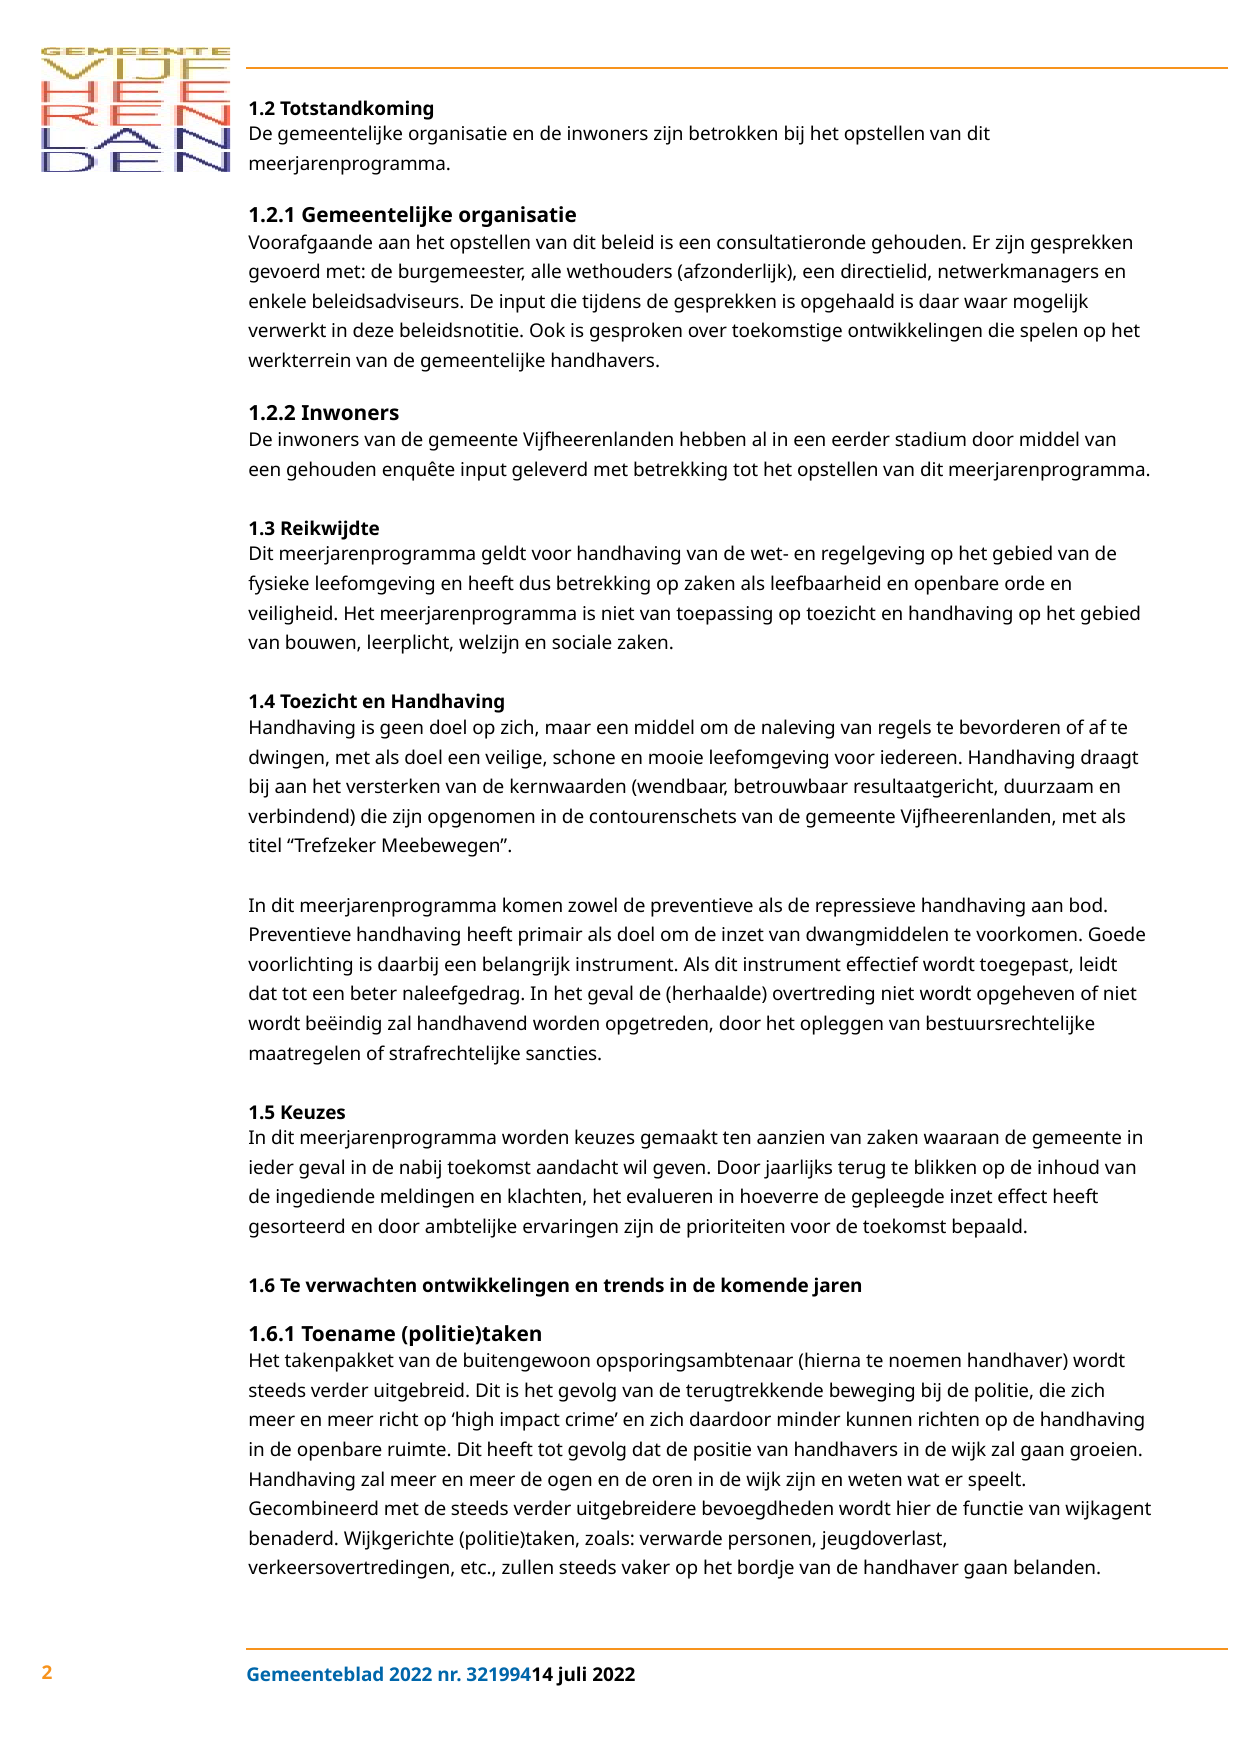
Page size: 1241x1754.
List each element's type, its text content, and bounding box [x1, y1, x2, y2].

text 1.6.1 Toename (politie)taken [248, 1319, 1152, 1347]
text De inwoners van de gemeente Vijfheerenlanden hebben al in een eerder stadium door middel van een gehouden enquête input geleverd met betrekking tot het opstellen van dit meerjarenprogramma. [248, 426, 1152, 481]
text In dit meerjarenprogramma komen zowel de preventieve als de repressieve handhaving aan bod. Preventieve handhaving heeft primair als doel om de inzet van dwangmiddelen te voorkomen. Goede voorlichting is daarbij een belangrijk instrument. Als dit instrument effectief wordt toegepast, leidt dat tot een beter naleefgedrag. In het geval de (herhaalde) overtreding niet wordt opgeheven of niet wordt beëindig zal handhavend worden opgetreden, door het opleggen van bestuursrechtelijke maatregelen of strafrechtelijke sancties. [248, 892, 1152, 1065]
text Handhaving is geen doel op zich, maar een middel om de naleving van regels te bevorderen of af te dwingen, met als doel een veilige, schone en mooie leefomgeving voor iedereen. Handhaving draagt bij aan het versterken van de kernwaarden (wendbaar, betrouwbaar resultaatgericht, duurzaam en verbindend) die zijn opgenomen in de contourenschets van de gemeente Vijfheerenlanden, met als titel “Trefzeker Meebewegen”. [248, 714, 1152, 858]
text 1.6 Te verwachten ontwikkelingen en trends in de komende jaren [248, 1272, 1152, 1298]
text 1.2.1 Gemeentelijke organisatie [248, 201, 1152, 229]
text Het takenpakket van de buitengewoon opsporingsambtenaar (hierna te noemen handhaver) wordt steeds verder uitgebreid. Dit is het gevolg van de terugtrekkende beweging bij de politie, die zich meer en meer richt op ‘high impact crime’ en zich daardoor minder kunnen richten op de handhaving in de openbare ruimte. Dit heeft tot gevolg dat de positie van handhavers in de wijk zal gaan groeien. Handhaving zal meer en meer de ogen en de oren in de wijk zijn en weten wat er speelt. Gecombineerd met de steeds verder uitgebreidere bevoegdheden wordt hier de functie van wijkagent benaderd. Wijkgerichte (politie)taken, zoals: verwarde personen, jeugdoverlast, verkeersovertredingen, etc., zullen steeds vaker op het bordje van de handhaver gaan belanden. [248, 1347, 1152, 1580]
text 1.2.2 Inwoners [248, 398, 1152, 426]
text 1.2 Totstandkoming [248, 95, 1152, 121]
text De gemeentelijke organisatie en de inwoners zijn betrokken bij het opstellen van dit meerjarenprogramma. [248, 121, 1152, 176]
text In dit meerjarenprogramma worden keuzes gemaakt ten aanzien van zaken waaraan de gemeente in ieder geval in de nabij toekomst aandacht wil geven. Door jaarlijks terug te blikken op de inhoud van de ingediende meldingen en klachten, het evalueren in hoeverre de gepleegde inzet effect heeft gesorteerd en door ambtelijke ervaringen zijn de prioriteiten voor de toekomst bepaald. [248, 1124, 1152, 1239]
text 1.3 Reikwijdte [248, 515, 1152, 541]
text Dit meerjarenprogramma geldt voor handhaving van de wet- en regelgeving op het gebied van de fysieke leefomgeving en heeft dus betrekking op zaken als leefbaarheid en openbare orde en veiligheid. Het meerjarenprogramma is niet van toepassing op toezicht en handhaving op het gebied van bouwen, leerplicht, welzijn en sociale zaken. [248, 541, 1152, 655]
text Voorafgaande aan het opstellen van dit beleid is een consultatieronde gehouden. Er zijn gesprekken gevoerd met: de burgemeester, alle wethouders (afzonderlijk), een directielid, netwerkmanagers en enkele beleidsadviseurs. De input die tijdens de gesprekken is opgehaald is daar waar mogelijk verwerkt in deze beleidsnotitie. Ook is gesproken over toekomstige ontwikkelingen die spelen op het werkterrein van de gemeentelijke handhavers. [248, 229, 1152, 373]
text 1.4 Toezicht en Handhaving [248, 688, 1152, 714]
picture [41, 47, 231, 172]
text 1.5 Keuzes [248, 1099, 1152, 1124]
